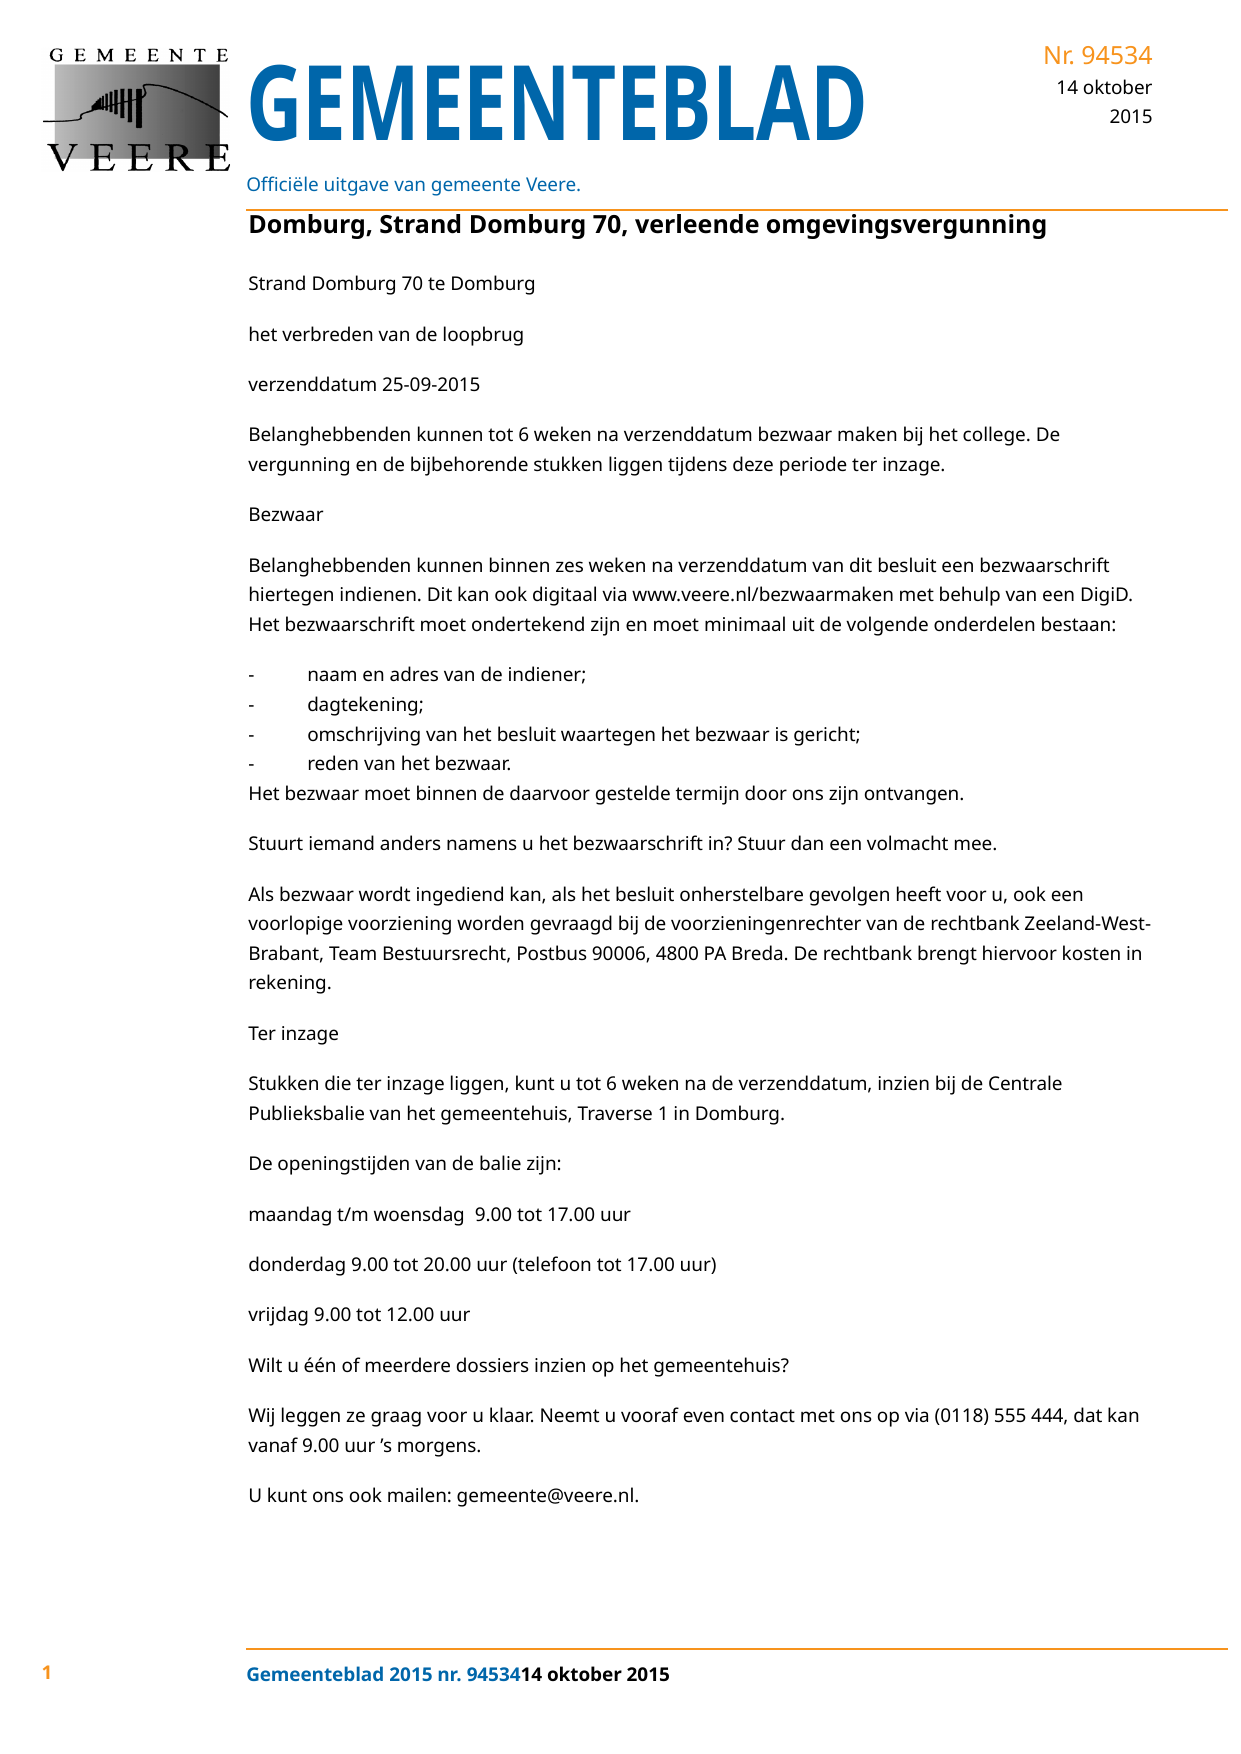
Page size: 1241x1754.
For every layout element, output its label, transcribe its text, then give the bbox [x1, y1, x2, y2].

list dagtekening; [248, 691, 1152, 717]
text Strand Domburg 70 te Domburg [248, 270, 1152, 296]
text De openingstijden van de balie zijn: [248, 1150, 1152, 1176]
text vrijdag 9.00 tot 12.00 uur [248, 1302, 1152, 1327]
text Wij leggen ze graag voor u klaar. Neemt u vooraf even contact met ons op via (0118) 555 444, dat kan vanaf 9.00 uur ’s morgens. [248, 1402, 1152, 1458]
text Ter inzage [248, 1020, 1152, 1046]
picture [41, 47, 231, 172]
text Belanghebbenden kunnen binnen zes weken na verzenddatum van dit besluit een bezwaarschrift hiertegen indienen. Dit kan ook digitaal via www.veere.nl/bezwaarmaken met behulp van een DigiD. Het bezwaarschrift moet ondertekend zijn en moet minimaal uit de volgende onderdelen bestaan: [248, 552, 1152, 637]
text Wilt u één of meerdere dossiers inzien op het gemeentehuis? [248, 1352, 1152, 1378]
text donderdag 9.00 tot 20.00 uur (telefoon tot 17.00 uur) [248, 1251, 1152, 1277]
text verzenddatum 25-09-2015 [248, 371, 1152, 397]
text Belanghebbenden kunnen tot 6 weken na verzenddatum bezwaar maken bij het college. De vergunning en de bijbehorende stukken liggen tijdens deze periode ter inzage. [248, 422, 1152, 477]
text Het bezwaar moet binnen de daarvoor gestelde termijn door ons zijn ontvangen. [248, 780, 1152, 806]
text Stuurt iemand anders namens u het bezwaarschrift in? Stuur dan een volmacht mee. [248, 830, 1152, 856]
text U kunt ons ook mailen: gemeente@veere.nl. [248, 1482, 1152, 1508]
text maandag t/m woensdag 9.00 tot 17.00 uur [248, 1201, 1152, 1226]
text Als bezwaar wordt ingediend kan, als het besluit onherstelbare gevolgen heeft voor u, ook een voorlopige voorziening worden gevraagd bij de voorzieningenrechter van de rechtbank Zeeland-West-Brabant, Team Bestuursrecht, Postbus 90006, 4800 PA Breda. De rechtbank brengt hiervoor kosten in rekening. [248, 881, 1152, 995]
list reden van het bezwaar. [248, 750, 1152, 776]
text Bezwaar [248, 502, 1152, 527]
text Domburg, Strand Domburg 70, verleende omgevingsvergunning [248, 211, 1152, 241]
text Stukken die ter inzage liggen, kunt u tot 6 weken na de verzenddatum, inzien bij de Centrale Publieksbalie van het gemeentehuis, Traverse 1 in Domburg. [248, 1070, 1152, 1126]
list naam en adres van de indiener; [248, 662, 1152, 687]
text het verbreden van de loopbrug [248, 321, 1152, 346]
list omschrijving van het besluit waartegen het bezwaar is gericht; [248, 721, 1152, 746]
